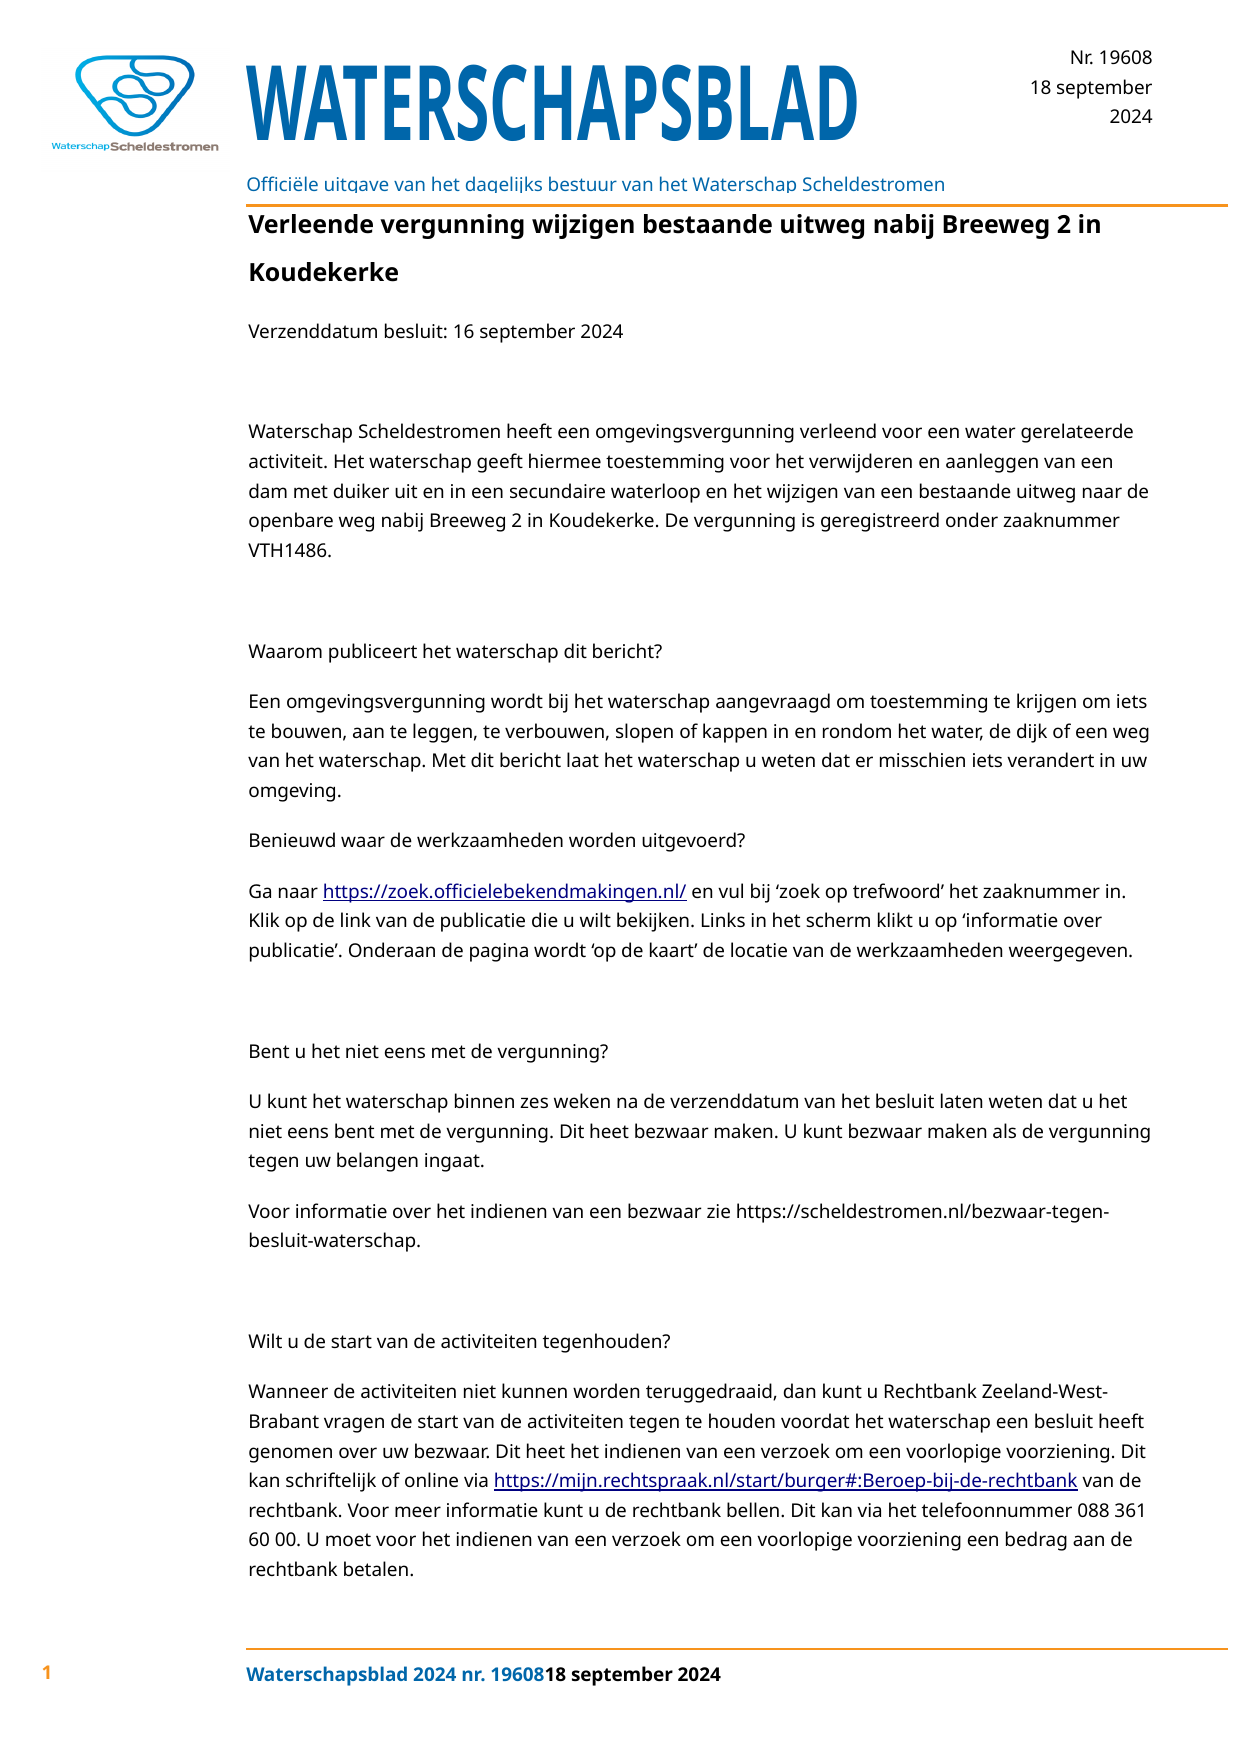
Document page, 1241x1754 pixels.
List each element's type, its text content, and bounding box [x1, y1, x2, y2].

text Voor informatie over het indienen van een bezwaar zie https://scheldestromen.nl/bezwaar-tegen-besluit-waterschap. [248, 1198, 1152, 1253]
text Wanneer de activiteiten niet kunnen worden teruggedraaid, dan kunt u Rechtbank Zeeland-West-Brabant vragen de start van de activiteiten tegen te houden voordat het waterschap een besluit heeft genomen over uw bezwaar. Dit heet het indienen van een verzoek om een voorlopige voorziening. Dit kan schriftelijk of online via https://mijn.rechtspraak.nl/start/burger#:Beroep-bij-de-rechtbank van de rechtbank. Voor meer informatie kunt u de rechtbank bellen. Dit kan via het telefoonnummer 088 361 60 00. U moet voor het indienen van een verzoek om een voorlopige voorziening een bedrag aan de rechtbank betalen. [248, 1379, 1152, 1582]
text Verleende vergunning wijzigen bestaande uitweg nabij Breeweg 2 in Koudekerke [248, 207, 1152, 288]
text U kunt het waterschap binnen zes weken na de verzenddatum van het besluit laten weten dat u het niet eens bent met de vergunning. Dit heet bezwaar maken. U kunt bezwaar maken als de vergunning tegen uw belangen ingaat. [248, 1088, 1152, 1173]
text Wilt u de start van de activiteiten tegenhouden? [248, 1328, 1152, 1354]
text Benieuwd waar de werkzaamheden worden uitgevoerd? [248, 827, 1152, 853]
picture [41, 47, 231, 172]
text Waarom publiceert het waterschap dit bericht? [248, 638, 1152, 664]
text Ga naar https://zoek.officielebekendmakingen.nl/ en vul bij ‘zoek op trefwoord’ het zaaknummer in. Klik op de link van de publicatie die u wilt bekijken. Links in het scherm klikt u op ‘informatie over publicatie’. Onderaan de pagina wordt ‘op de kaart’ de locatie van de werkzaamheden weergegeven. [248, 878, 1152, 963]
text Bent u het niet eens met de vergunning? [248, 1038, 1152, 1064]
text Waterschap Scheldestromen heeft een omgevingsvergunning verleend voor een water gerelateerde activiteit. Het waterschap geeft hiermee toestemming voor het verwijderen en aanleggen van een dam met duiker uit en in een secundaire waterloop en het wijzigen van een bestaande uitweg naar de openbare weg nabij Breeweg 2 in Koudekerke. De vergunning is geregistreerd onder zaaknummer VTH1486. [248, 419, 1152, 563]
text Verzenddatum besluit: 16 september 2024 [248, 318, 1152, 344]
text Een omgevingsvergunning wordt bij het waterschap aangevraagd om toestemming te krijgen om iets te bouwen, aan te leggen, te verbouwen, slopen of kappen in en rondom het water, de dijk of een weg van het waterschap. Met dit bericht laat het waterschap u weten dat er misschien iets verandert in uw omgeving. [248, 688, 1152, 803]
